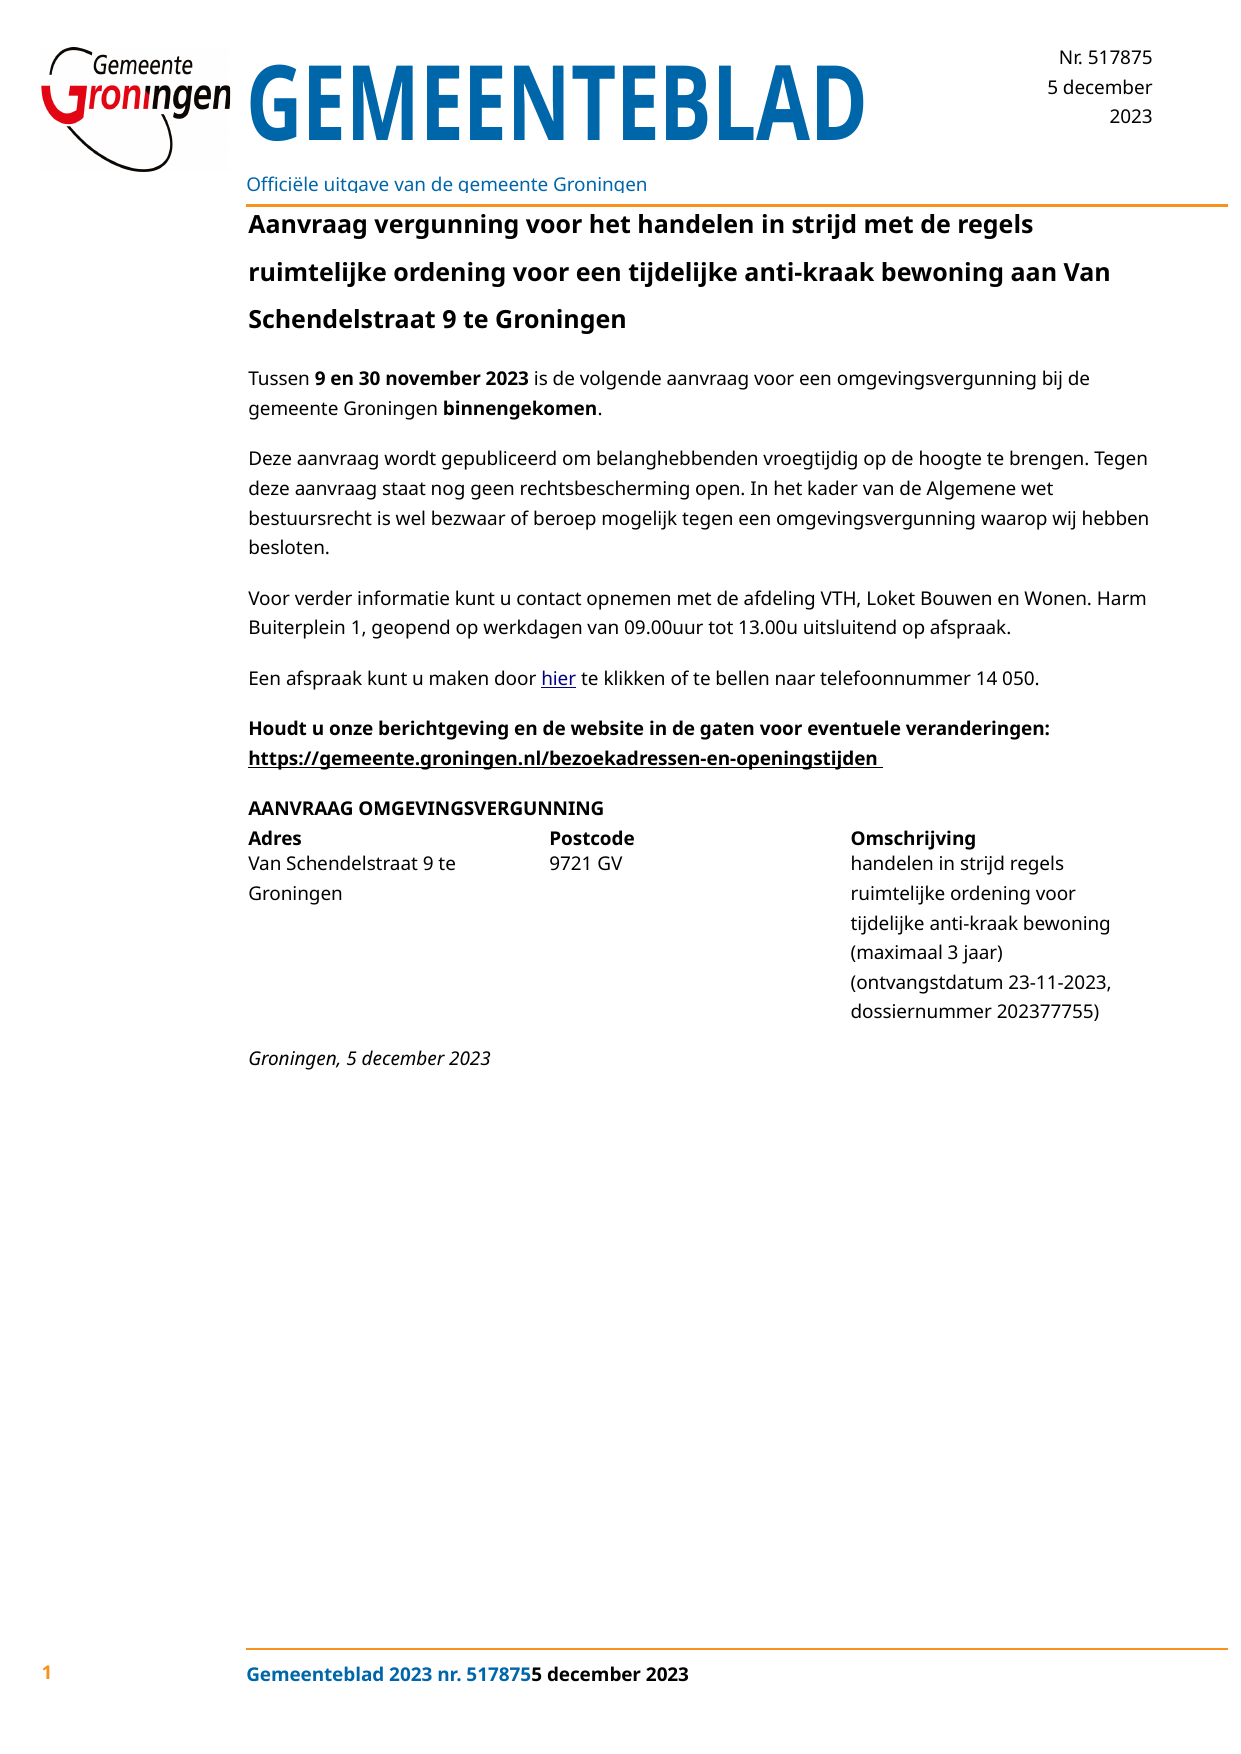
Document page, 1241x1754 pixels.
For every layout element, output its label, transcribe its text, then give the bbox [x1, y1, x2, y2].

text Aanvraag vergunning voor het handelen in strijd met de regels ruimtelijke ordening voor een tijdelijke anti-kraak bewoning aan Van Schendelstraat 9 te Groningen [248, 207, 1152, 336]
table_header Postcode [549, 825, 850, 851]
text Houdt u onze berichtgeving en de website in de gaten voor eventuele veranderingen: https://gemeente.groningen.nl/bezoekadressen-en-openingstijden [248, 715, 1152, 770]
table_cell Van Schendelstraat 9 te Groningen [248, 851, 549, 1024]
text Groningen, 5 december 2023 [248, 1046, 1152, 1071]
text Tussen 9 en 30 november 2023 is de volgende aanvraag voor een omgevingsvergunning bij de gemeente Groningen binnengekomen. [248, 366, 1152, 421]
table_cell 9721 GV [549, 851, 850, 1024]
text AANVRAAG OMGEVINGSVERGUNNING [248, 795, 1152, 821]
table_cell handelen in strijd regels ruimtelijke ordening voor tijdelijke anti-kraak bewoning (maximaal 3 jaar) (ontvangstdatum 23-11-2023, dossiernummer 202377755) [850, 851, 1152, 1024]
picture [41, 47, 231, 172]
text Deze aanvraag wordt gepubliceerd om belanghebbenden vroegtijdig op de hoogte te brengen. Tegen deze aanvraag staat nog geen rechtsbescherming open. In het kader van de Algemene wet bestuursrecht is wel bezwaar of beroep mogelijk tegen een omgevingsvergunning waarop wij hebben besloten. [248, 446, 1152, 560]
table_header Adres [248, 825, 549, 851]
text Voor verder informatie kunt u contact opnemen met de afdeling VTH, Loket Bouwen en Wonen. Harm Buiterplein 1, geopend op werkdagen van 09.00uur tot 13.00u uitsluitend op afspraak. [248, 585, 1152, 640]
table_header Omschrijving [850, 825, 1152, 851]
text Een afspraak kunt u maken door hier te klikken of te bellen naar telefoonnummer 14 050. [248, 665, 1152, 690]
